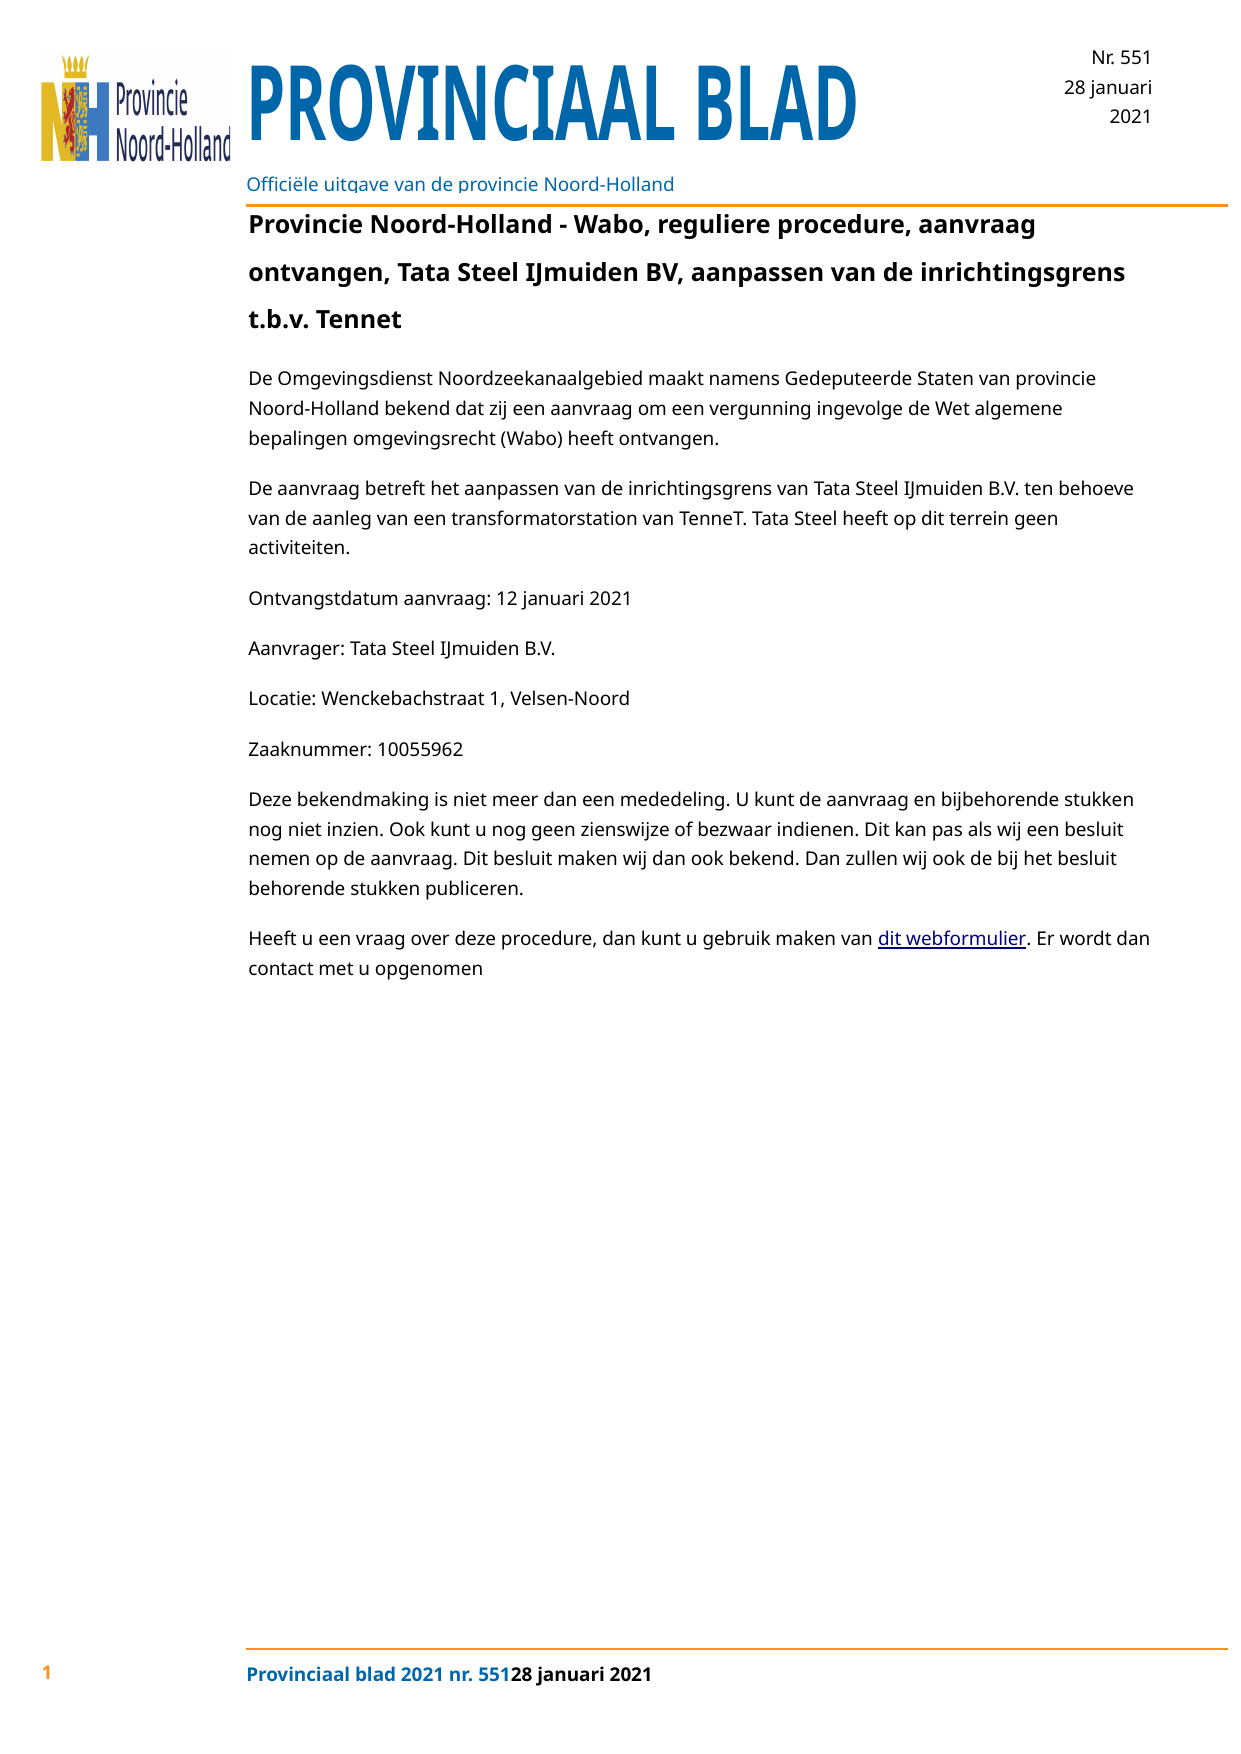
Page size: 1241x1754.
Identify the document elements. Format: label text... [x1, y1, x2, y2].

text De aanvraag betreft het aanpassen van de inrichtingsgrens van Tata Steel IJmuiden B.V. ten behoeve van de aanleg van een transformatorstation van TenneT. Tata Steel heeft op dit terrein geen activiteiten. [248, 475, 1152, 560]
text Heeft u een vraag over deze procedure, dan kunt u gebruik maken van dit webformulier. Er wordt dan contact met u opgenomen [248, 926, 1152, 981]
text Locatie: Wenckebachstraat 1, Velsen-Noord [248, 686, 1152, 711]
text Deze bekendmaking is niet meer dan een mededeling. U kunt de aanvraag en bijbehorende stukken nog niet inzien. Ook kunt u nog geen zienswijze of bezwaar indienen. Dit kan pas als wij een besluit nemen op de aanvraag. Dit besluit maken wij dan ook bekend. Dan zullen wij ook de bij het besluit behorende stukken publiceren. [248, 786, 1152, 901]
text Aanvrager: Tata Steel IJmuiden B.V. [248, 635, 1152, 661]
text Provincie Noord-Holland - Wabo, reguliere procedure, aanvraag ontvangen, Tata Steel IJmuiden BV, aanpassen van de inrichtingsgrens t.b.v. Tennet [248, 207, 1152, 336]
text Ontvangstdatum aanvraag: 12 januari 2021 [248, 585, 1152, 610]
text De Omgevingsdienst Noordzeekanaalgebied maakt namens Gedeputeerde Staten van provincie Noord-Holland bekend dat zij een aanvraag om een vergunning ingevolge de Wet algemene bepalingen omgevingsrecht (Wabo) heeft ontvangen. [248, 366, 1152, 450]
picture [41, 47, 231, 172]
text Zaaknummer: 10055962 [248, 736, 1152, 762]
